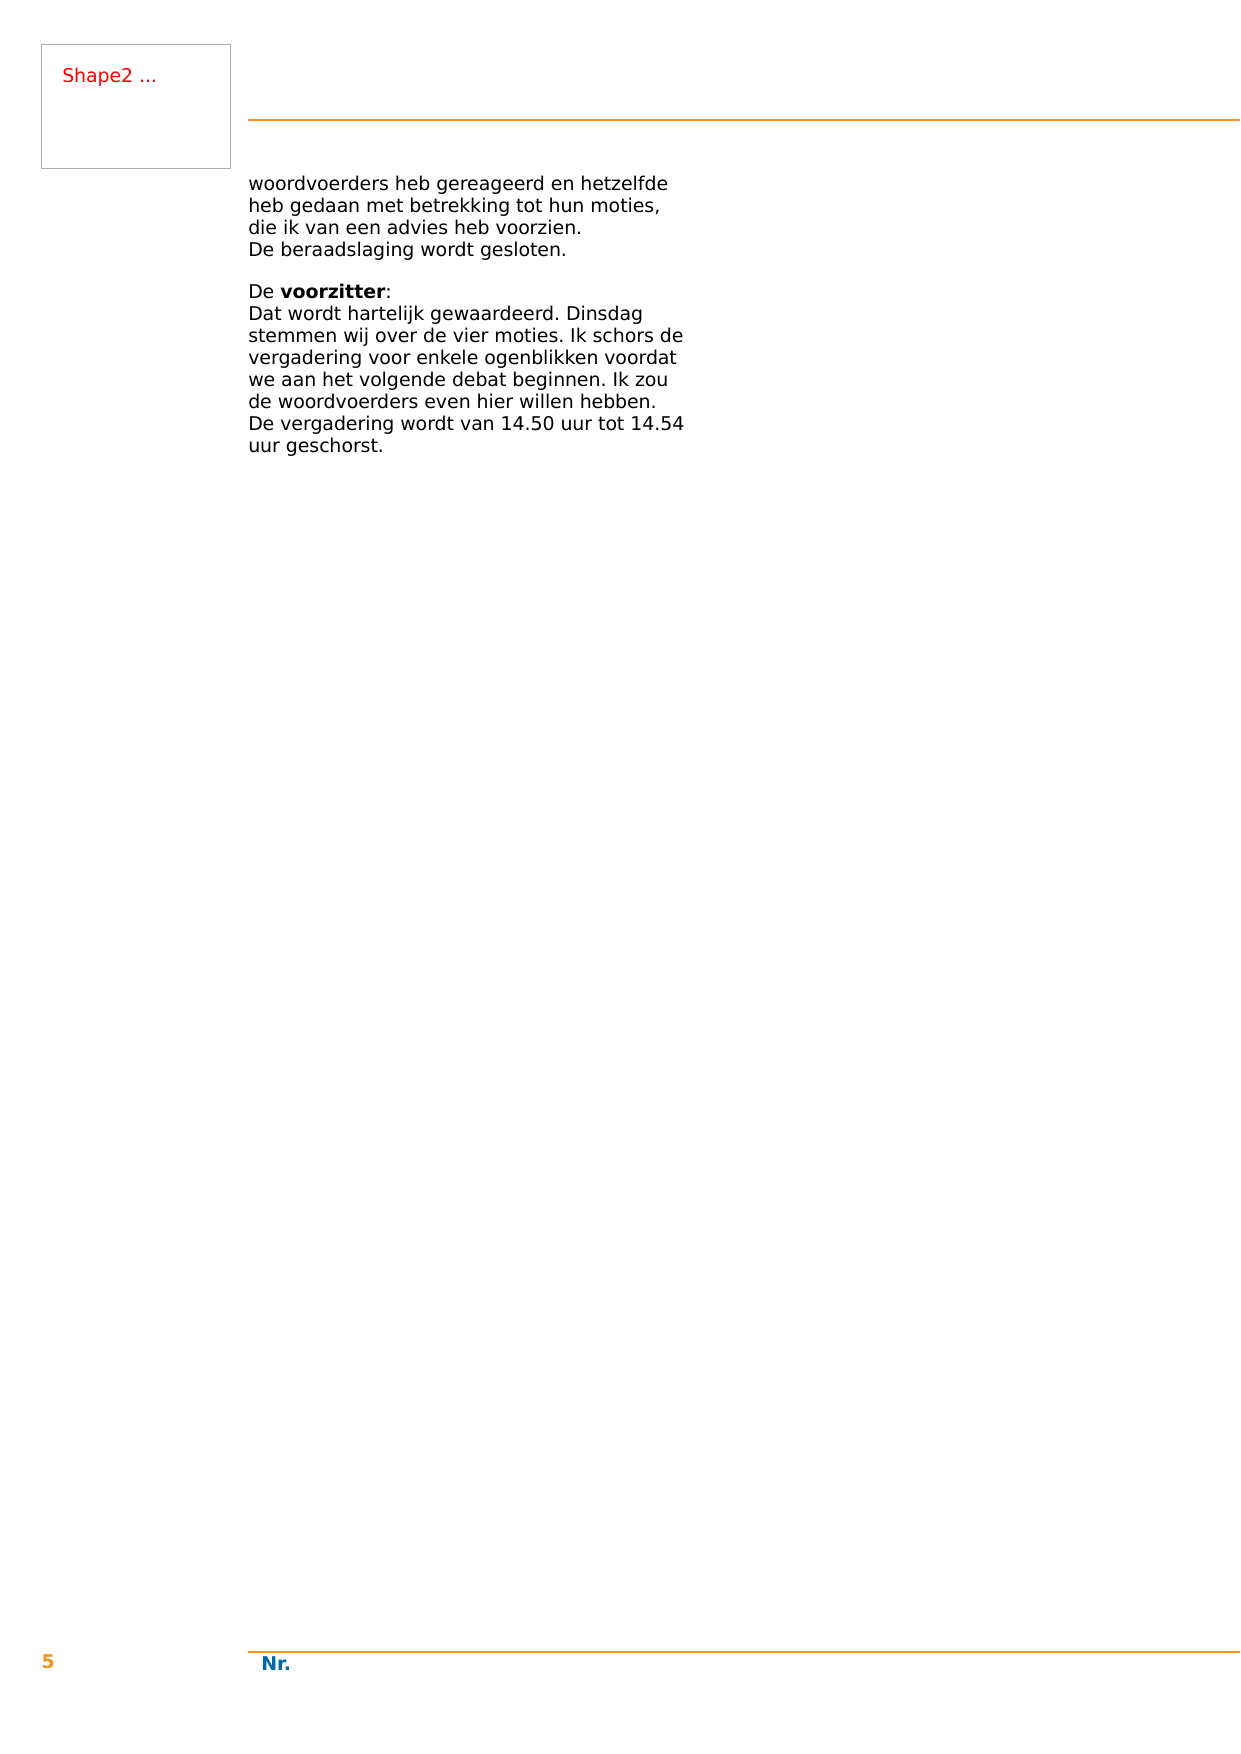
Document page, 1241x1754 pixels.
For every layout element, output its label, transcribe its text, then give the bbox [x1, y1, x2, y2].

text De voorzitter: [248, 281, 691, 303]
text woordvoerders heb gereageerd en hetzelfde heb gedaan met betrekking tot hun moties, die ik van een advies heb voorzien. [248, 173, 691, 239]
text Dat wordt hartelijk gewaardeerd. Dinsdag stemmen wij over de vier moties. Ik schors de vergadering voor enkele ogenblikken voordat we aan het volgende debat beginnen. Ik zou de woordvoerders even hier willen hebben. [248, 303, 691, 413]
text De vergadering wordt van 14.50 uur tot 14.54 uur geschorst. [248, 413, 691, 457]
text De beraadslaging wordt gesloten. [248, 239, 691, 261]
